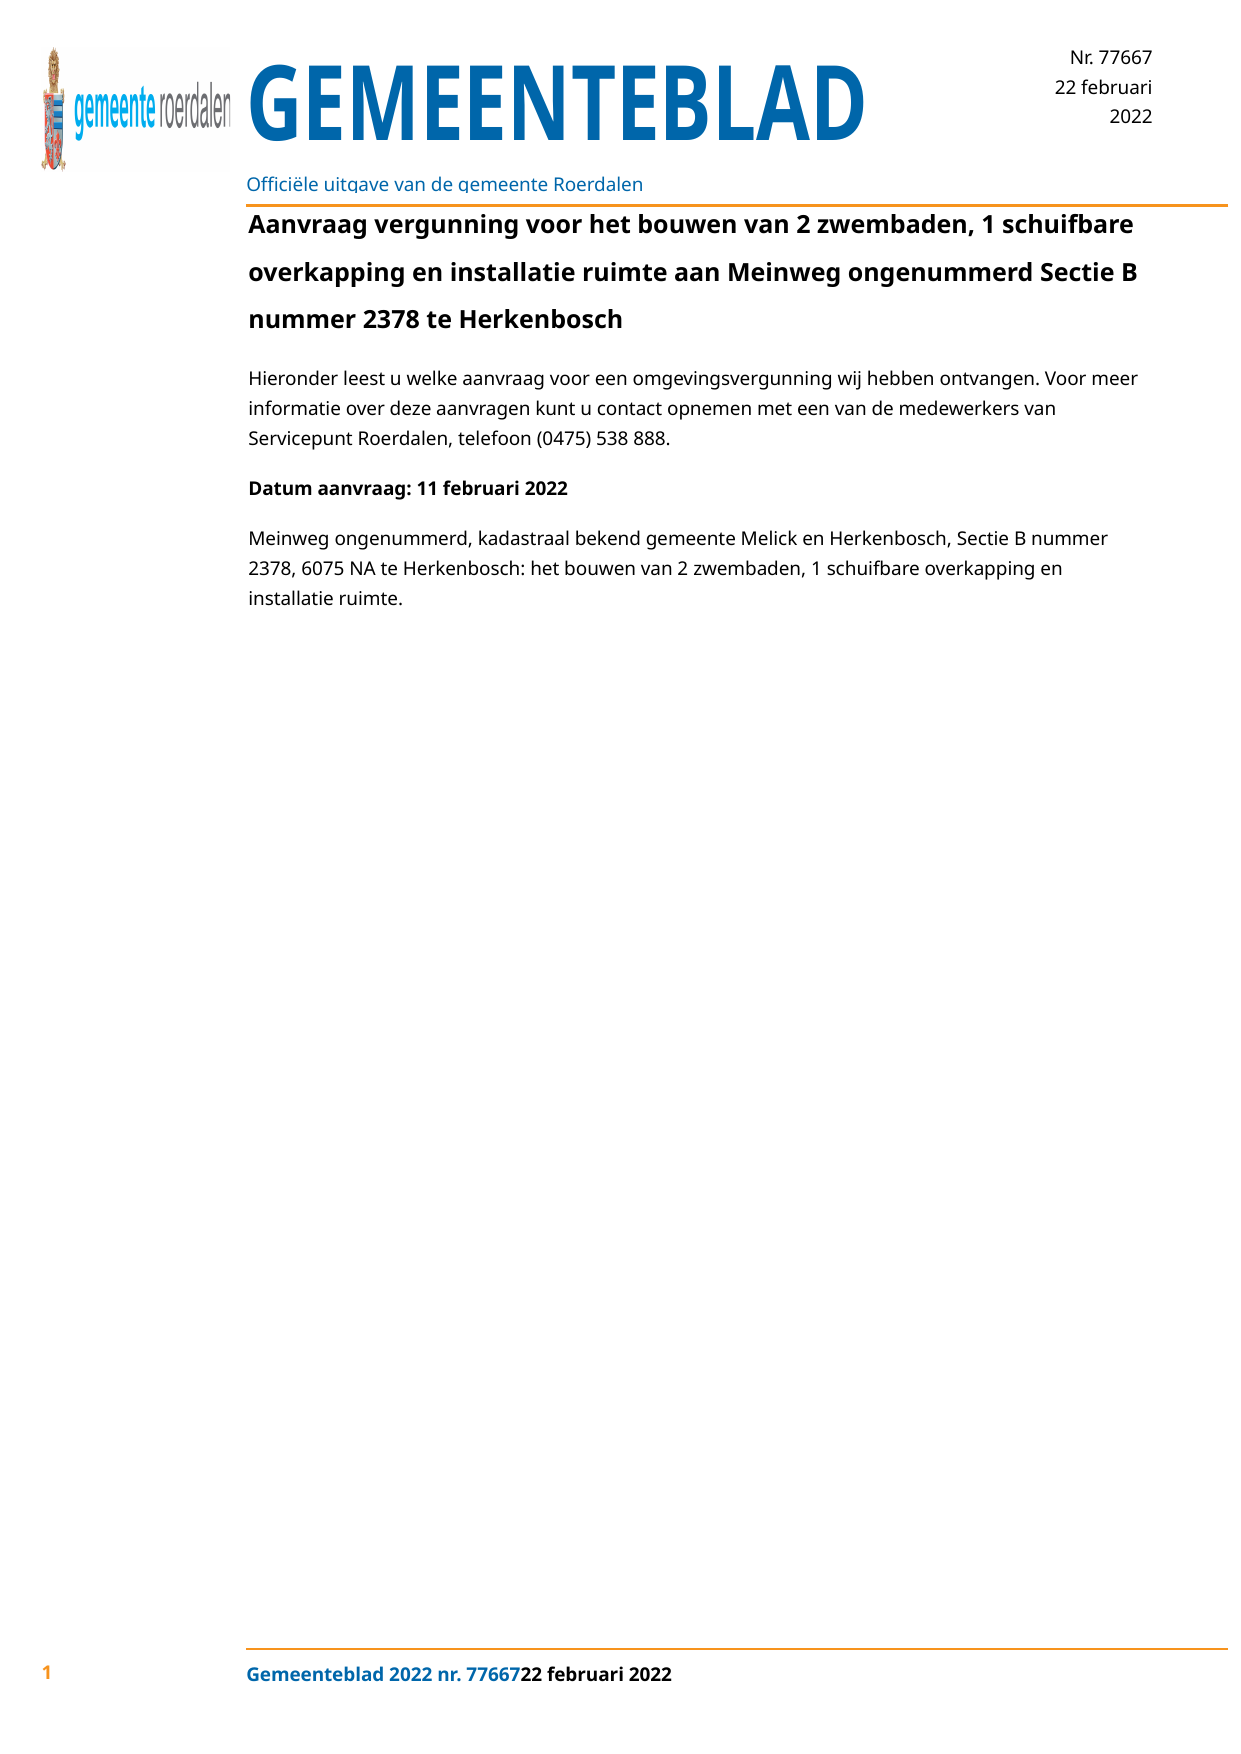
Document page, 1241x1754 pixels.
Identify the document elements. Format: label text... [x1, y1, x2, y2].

picture [41, 47, 231, 172]
text Aanvraag vergunning voor het bouwen van 2 zwembaden, 1 schuifbare overkapping en installatie ruimte aan Meinweg ongenummerd Sectie B nummer 2378 te Herkenbosch [248, 207, 1152, 336]
text Datum aanvraag: 11 februari 2022 [248, 475, 1152, 501]
text Meinweg ongenummerd, kadastraal bekend gemeente Melick en Herkenbosch, Sectie B nummer 2378, 6075 NA te Herkenbosch: het bouwen van 2 zwembaden, 1 schuifbare overkapping en installatie ruimte. [248, 526, 1152, 610]
text Hieronder leest u welke aanvraag voor een omgevingsvergunning wij hebben ontvangen. Voor meer informatie over deze aanvragen kunt u contact opnemen met een van de medewerkers van Servicepunt Roerdalen, telefoon (0475) 538 888. [248, 366, 1152, 450]
